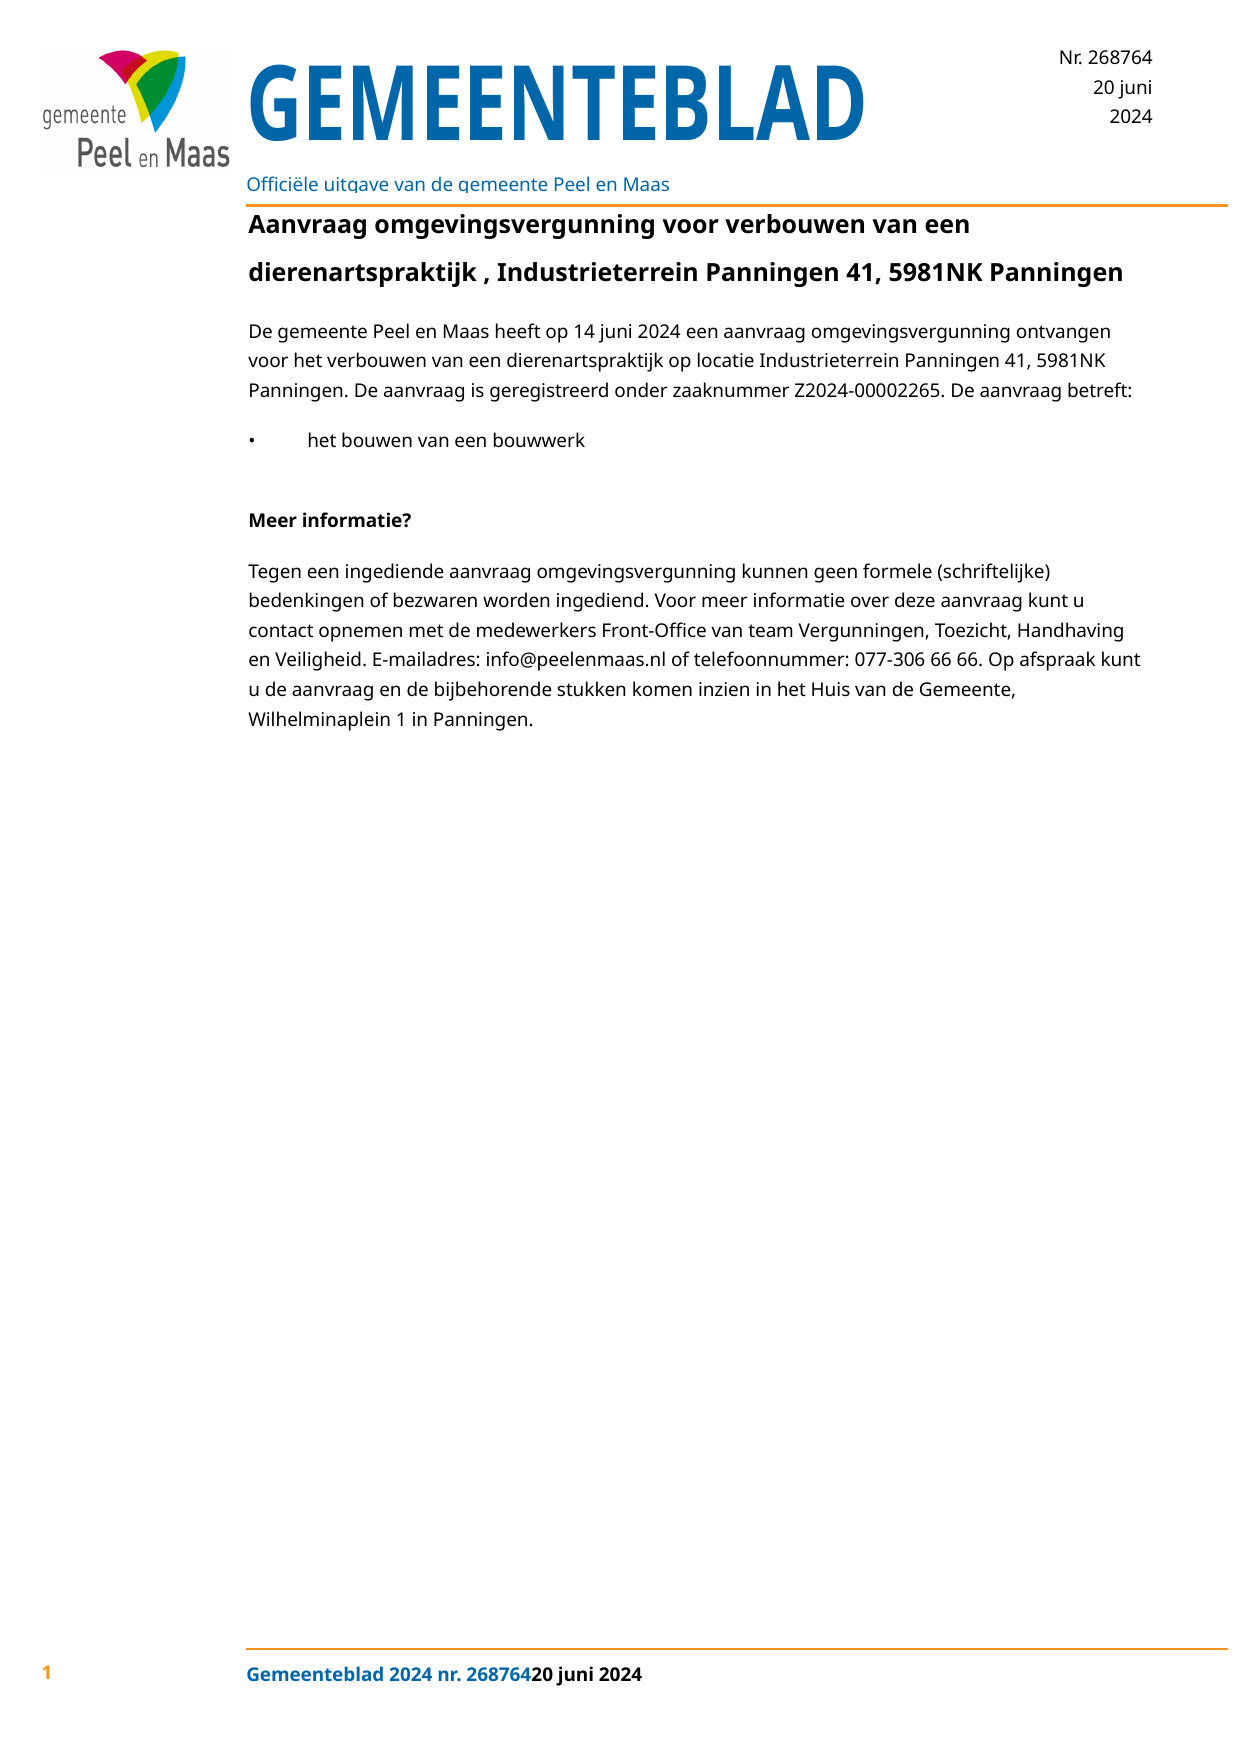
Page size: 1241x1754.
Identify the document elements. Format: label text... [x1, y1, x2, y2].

text Tegen een ingediende aanvraag omgevingsvergunning kunnen geen formele (schriftelijke) bedenkingen of bezwaren worden ingediend. Voor meer informatie over deze aanvraag kunt u contact opnemen met de medewerkers Front-Office van team Vergunningen, Toezicht, Handhaving en Veiligheid. E-mailadres: info@peelenmaas.nl of telefoonnummer: 077-306 66 66. Op afspraak kunt u de aanvraag en de bijbehorende stukken komen inzien in het Huis van de Gemeente, Wilhelminaplein 1 in Panningen. [248, 558, 1152, 732]
text Aanvraag omgevingsvergunning voor verbouwen van een dierenartspraktijk , Industrieterrein Panningen 41, 5981NK Panningen [248, 207, 1152, 288]
list het bouwen van een bouwwerk [248, 427, 1152, 453]
text De gemeente Peel en Maas heeft op 14 juni 2024 een aanvraag omgevingsvergunning ontvangen voor het verbouwen van een dierenartspraktijk op locatie Industrieterrein Panningen 41, 5981NK Panningen. De aanvraag is geregistreerd onder zaaknummer Z2024-00002265. De aanvraag betreft: [248, 318, 1152, 403]
picture [41, 47, 231, 172]
text Meer informatie? [248, 507, 1152, 533]
